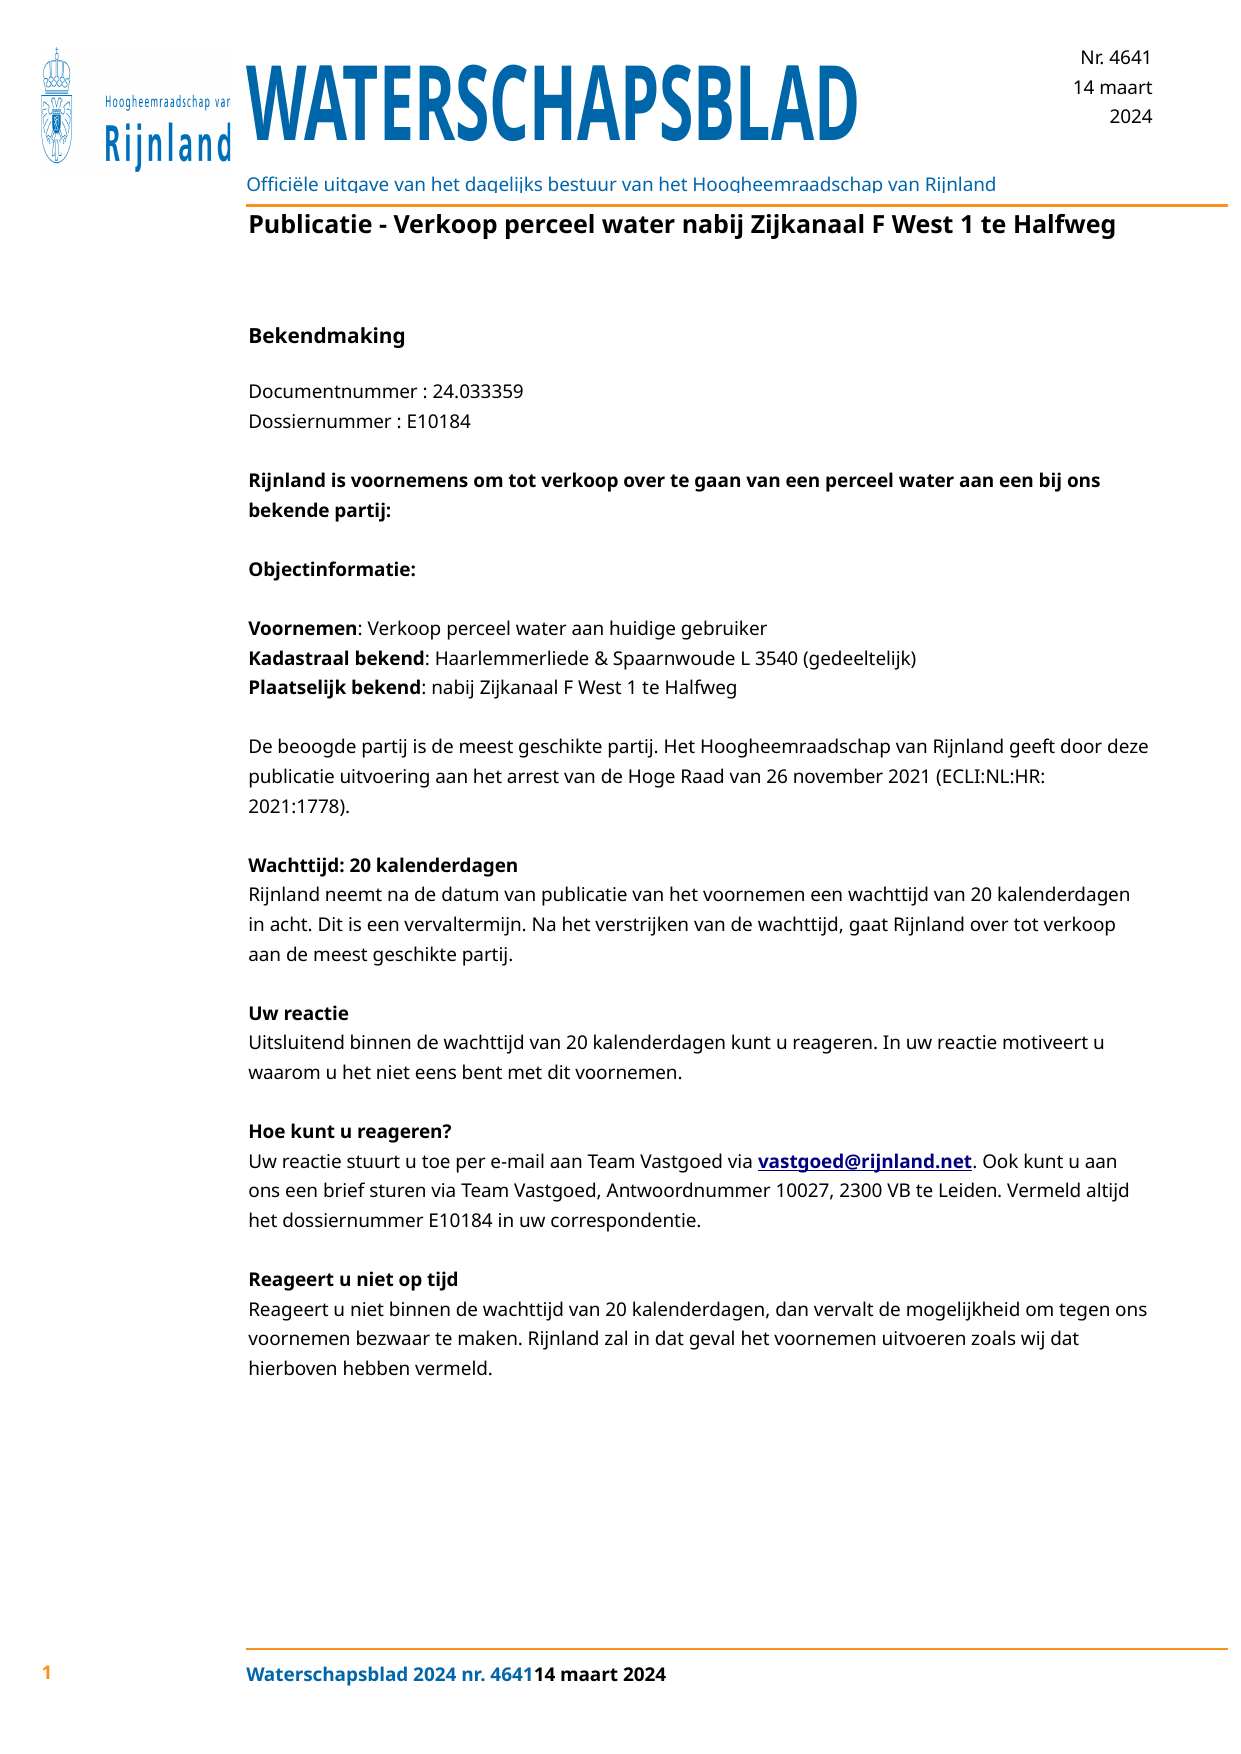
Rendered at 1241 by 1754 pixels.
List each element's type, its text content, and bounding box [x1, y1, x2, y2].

text Dossiernummer : E10184 [248, 408, 1152, 434]
text Uw reactie [248, 1000, 1152, 1026]
text Objectinformatie: [248, 556, 1152, 582]
text Uw reactie stuurt u toe per e-mail aan Team Vastgoed via vastgoed@rijnland.net. Ook kunt u aan ons een brief sturen via Team Vastgoed, Antwoordnummer 10027, 2300 VB te Leiden. Vermeld altijd het dossiernummer E10184 in uw correspondentie. [248, 1148, 1152, 1233]
text Reageert u niet op tijd [248, 1266, 1152, 1292]
text Voornemen: Verkoop perceel water aan huidige gebruiker [248, 615, 1152, 641]
text Publicatie - Verkoop perceel water nabij Zijkanaal F West 1 te Halfweg [248, 207, 1152, 241]
text Kadastraal bekend: Haarlemmerliede & Spaarnwoude L 3540 (gedeeltelijk) [248, 645, 1152, 671]
text Reageert u niet binnen de wachttijd van 20 kalenderdagen, dan vervalt de mogelijkheid om tegen ons voornemen bezwaar te maken. Rijnland zal in dat geval het voornemen uitvoeren zoals wij dat hierboven hebben vermeld. [248, 1296, 1152, 1381]
text De beoogde partij is de meest geschikte partij. Het Hoogheemraadschap van Rijnland geeft door deze publicatie uitvoering aan het arrest van de Hoge Raad van 26 november 2021 (ECLI:NL:HR: 2021:1778). [248, 734, 1152, 819]
text Rijnland is voornemens om tot verkoop over te gaan van een perceel water aan een bij ons bekende partij: [248, 467, 1152, 523]
text Hoe kunt u reageren? [248, 1118, 1152, 1144]
text Uitsluitend binnen de wachttijd van 20 kalenderdagen kunt u reageren. In uw reactie motiveert u waarom u het niet eens bent met dit voornemen. [248, 1029, 1152, 1085]
picture [41, 47, 231, 172]
text Plaatselijk bekend: nabij Zijkanaal F West 1 te Halfweg [248, 674, 1152, 700]
text Wachttijd: 20 kalenderdagen [248, 852, 1152, 878]
text Bekendmaking [248, 321, 1152, 349]
text Documentnummer : 24.033359 [248, 379, 1152, 404]
text Rijnland neemt na de datum van publicatie van het voornemen een wachttijd van 20 kalenderdagen in acht. Dit is een vervaltermijn. Na het verstrijken van de wachttijd, gaat Rijnland over tot verkoop aan de meest geschikte partij. [248, 882, 1152, 967]
